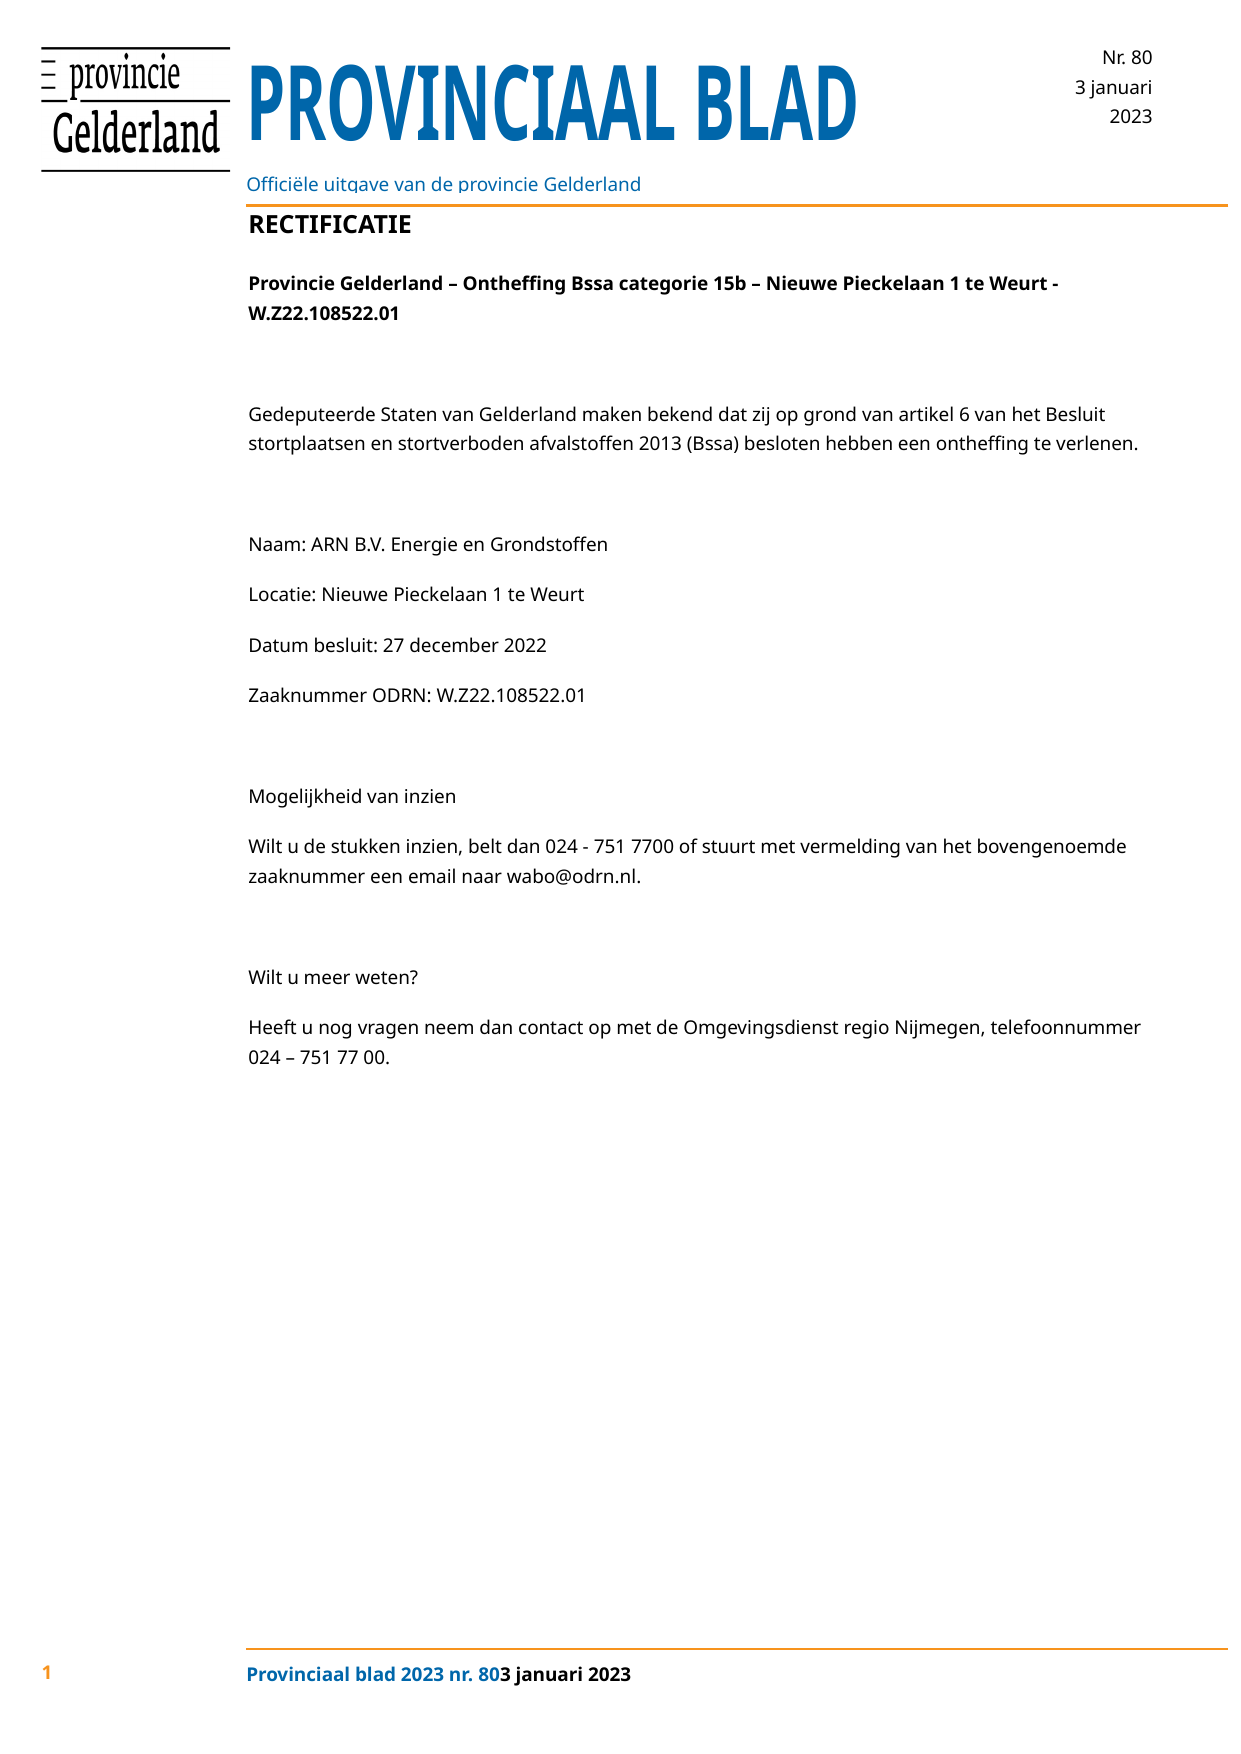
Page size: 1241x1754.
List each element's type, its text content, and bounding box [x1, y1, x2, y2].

text Provincie Gelderland – Ontheffing Bssa categorie 15b – Nieuwe Pieckelaan 1 te Weurt - W.Z22.108522.01 [248, 270, 1152, 326]
text Zaaknummer ODRN: W.Z22.108522.01 [248, 682, 1152, 708]
text Heeft u nog vragen neem dan contact op met de Omgevingsdienst regio Nijmegen, telefoonnummer 024 – 751 77 00. [248, 1014, 1152, 1070]
text Datum besluit: 27 december 2022 [248, 632, 1152, 658]
text Naam: ARN B.V. Energie en Grondstoffen [248, 531, 1152, 557]
text Mogelijkheid van inzien [248, 783, 1152, 809]
picture [41, 47, 231, 172]
text Wilt u meer weten? [248, 964, 1152, 990]
text Gedeputeerde Staten van Gelderland maken bekend dat zij op grond van artikel 6 van het Besluit stortplaatsen en stortverboden afvalstoffen 2013 (Bssa) besloten hebben een ontheffing te verlenen. [248, 401, 1152, 456]
text Wilt u de stukken inzien, belt dan 024 - 751 7700 of stuurt met vermelding van het bovengenoemde zaaknummer een email naar wabo@odrn.nl. [248, 834, 1152, 889]
text Locatie: Nieuwe Pieckelaan 1 te Weurt [248, 582, 1152, 607]
text RECTIFICATIE [248, 207, 1152, 241]
